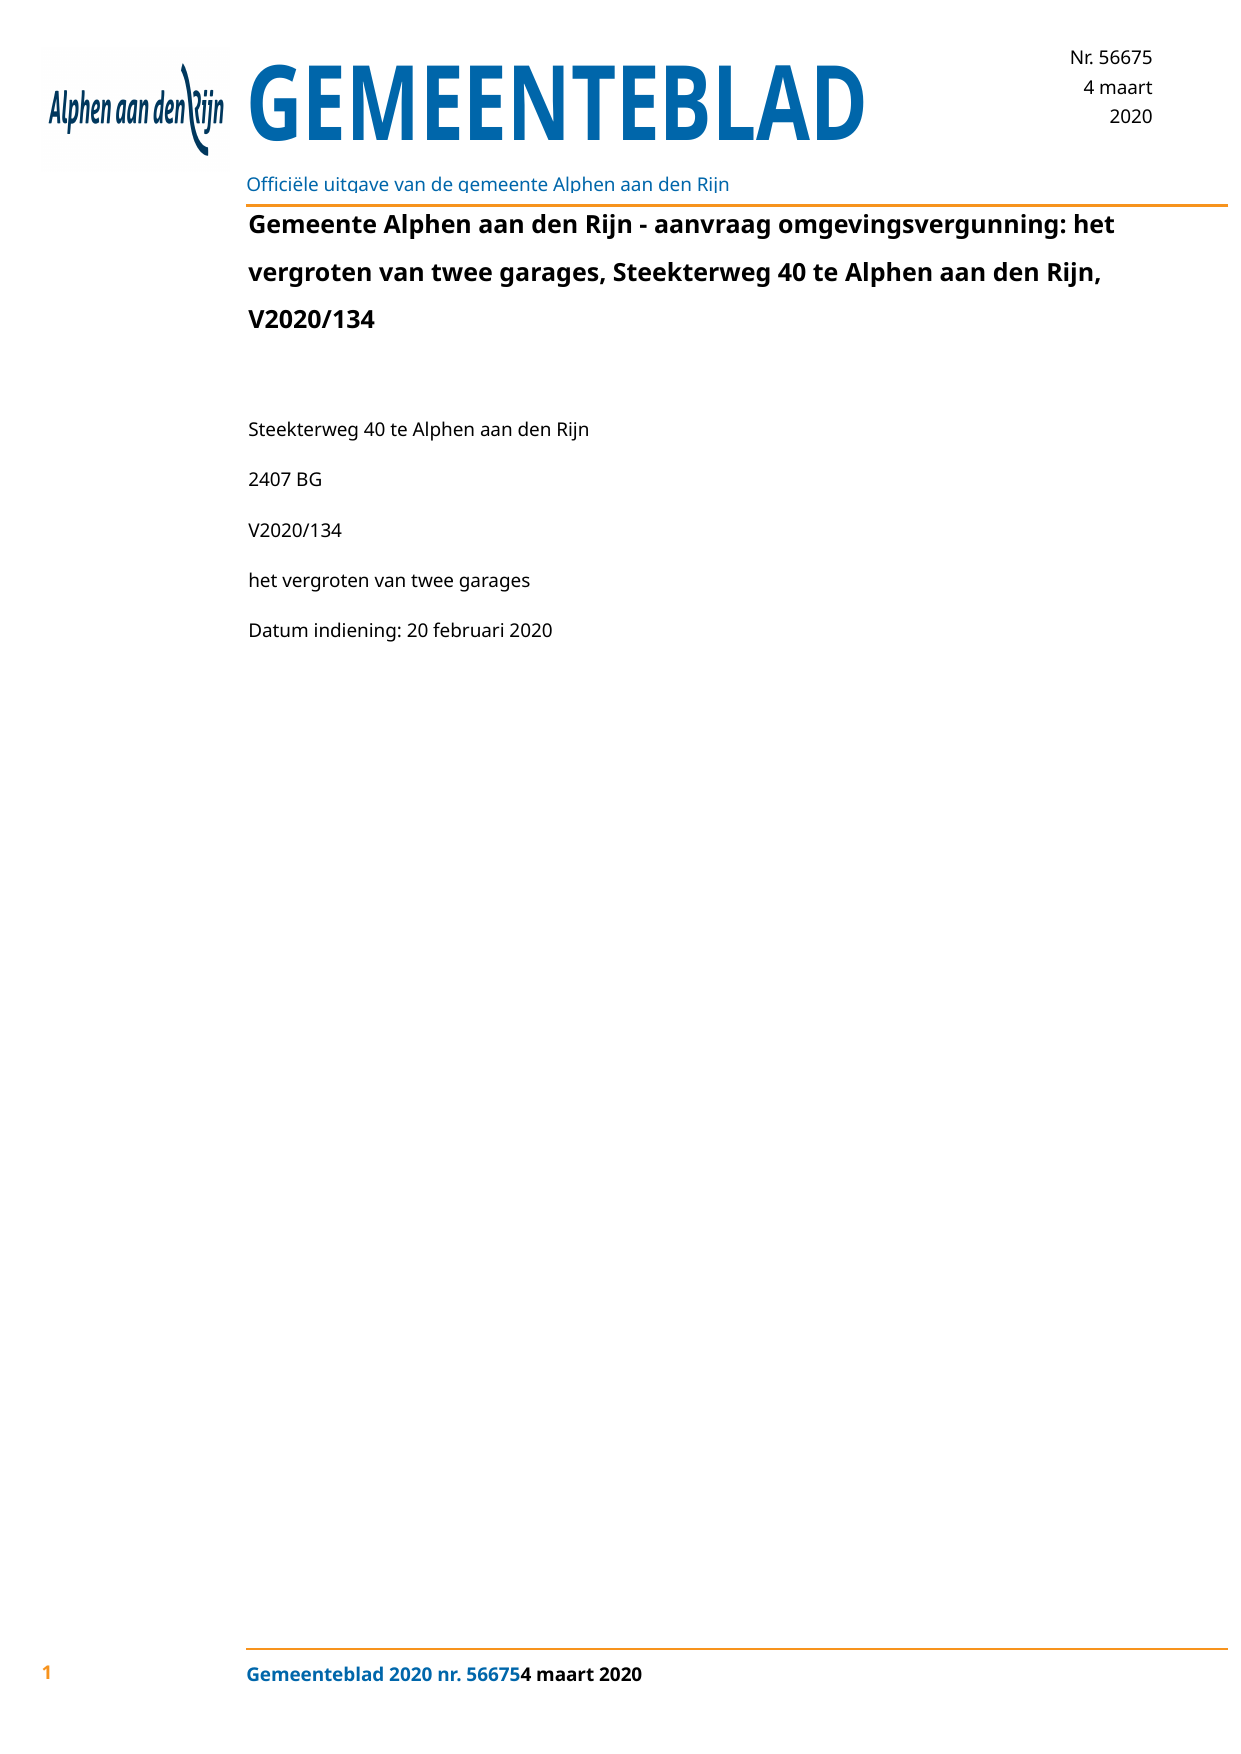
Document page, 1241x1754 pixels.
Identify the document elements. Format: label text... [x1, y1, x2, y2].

picture [41, 47, 231, 172]
text Datum indiening: 20 februari 2020 [248, 618, 1152, 643]
text Gemeente Alphen aan den Rijn - aanvraag omgevingsvergunning: het vergroten van twee garages, Steekterweg 40 te Alphen aan den Rijn, V2020/134 [248, 207, 1152, 336]
text het vergroten van twee garages [248, 567, 1152, 593]
text Steekterweg 40 te Alphen aan den Rijn [248, 416, 1152, 442]
text V2020/134 [248, 517, 1152, 542]
text 2407 BG [248, 466, 1152, 492]
